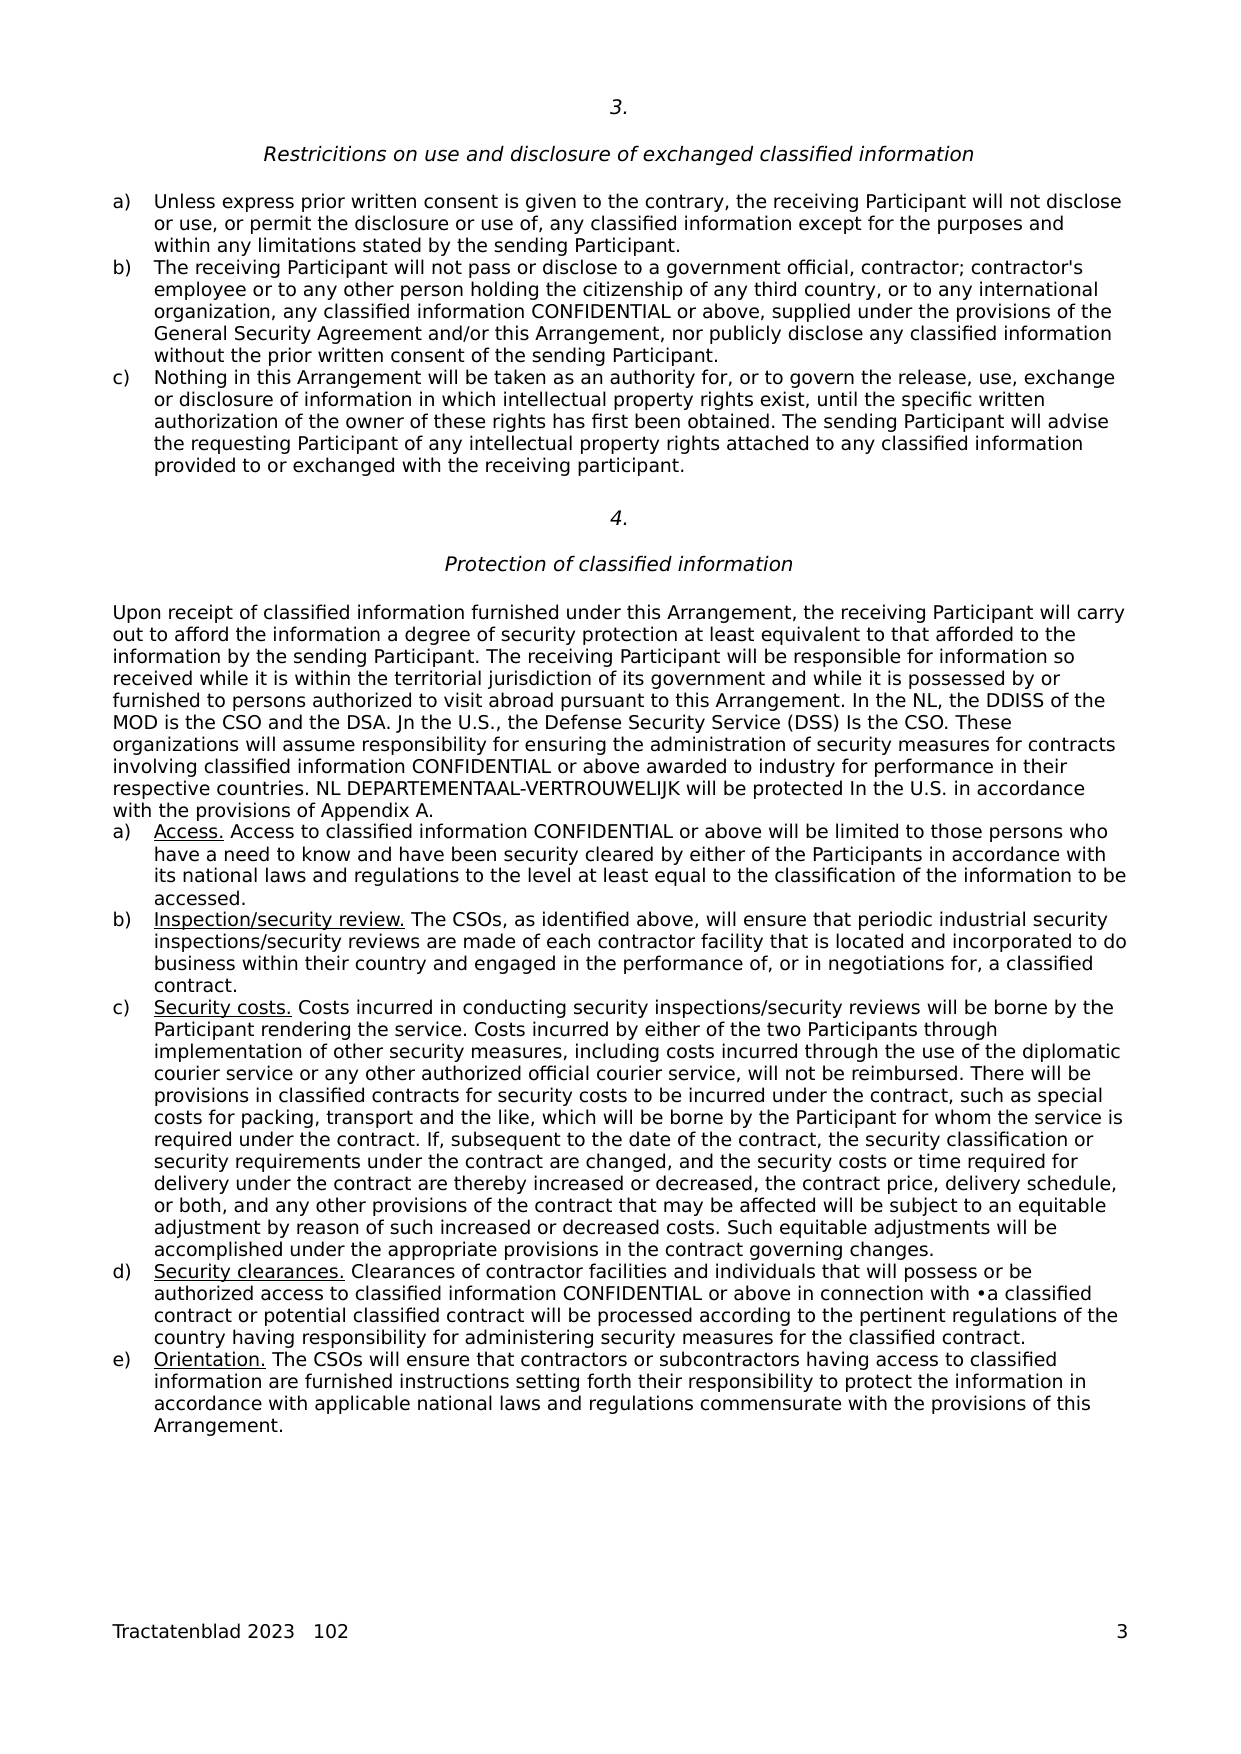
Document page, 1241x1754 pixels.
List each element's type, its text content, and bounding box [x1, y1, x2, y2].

text c) Nothing in this Arrangement will be taken as an authority for, or to govern the release, use, exchange or disclosure of information in which intellectual property rights exist, until the specific written authorization of the owner of these rights has first been obtained. The sending Participant will advise the requesting Participant of any intellectual property rights attached to any classified information provided to or exchanged with the receiving participant. [112, 367, 1128, 477]
text e) Orientation. The CSOs will ensure that contractors or subcontractors having access to classified information are furnished instructions setting forth their responsibility to protect the information in accordance with applicable national laws and regulations commensurate with the provisions of this Arrangement. [112, 1349, 1128, 1437]
text Upon receipt of classified information furnished under this Arrangement, the receiving Participant will carry out to afford the information a degree of security protection at least equivalent to that afforded to the information by the sending Participant. The receiving Participant will be responsible for information so received while it is within the territorial jurisdiction of its government and while it is possessed by or furnished to persons authorized to visit abroad pursuant to this Arrangement. In the NL, the DDISS of the MOD is the CSO and the DSA. Jn the U.S., the Defense Security Service (DSS) Is the CSO. These organizations will assume responsibility for ensuring the administration of security measures for contracts involving classified information CONFIDENTIAL or above awarded to industry for performance in their respective countries. NL DEPARTEMENTAAL-VERTROUWELIJK will be protected In the U.S. in accordance with the provisions of Appendix A. [112, 602, 1128, 821]
text a) Unless express prior written consent is given to the contrary, the receiving Participant will not disclose or use, or permit the disclosure or use of, any classified information except for the purposes and within any limitations stated by the sending Participant. [112, 191, 1128, 257]
subtitle 4. Protection of classified information [112, 507, 1128, 577]
text b) Inspection/security review. The CSOs, as identified above, will ensure that periodic industrial security inspections/security reviews are made of each contractor facility that is located and incorporated to do business within their country and engaged in the performance of, or in negotiations for, a classified contract. [112, 909, 1128, 997]
text c) Security costs. Costs incurred in conducting security inspections/security reviews will be borne by the Participant rendering the service. Costs incurred by either of the two Participants through implementation of other security measures, including costs incurred through the use of the diplomatic courier service or any other authorized official courier service, will not be reimbursed. There will be provisions in classified contracts for security costs to be incurred under the contract, such as special costs for packing, transport and the like, which will be borne by the Participant for whom the service is required under the contract. If, subsequent to the date of the contract, the security classification or security requirements under the contract are changed, and the security costs or time required for delivery under the contract are thereby increased or decreased, the contract price, delivery schedule, or both, and any other provisions of the contract that may be affected will be subject to an equitable adjustment by reason of such increased or decreased costs. Such equitable adjustments will be accomplished under the appropriate provisions in the contract governing changes. [112, 997, 1128, 1261]
text d) Security clearances. Clearances of contractor facilities and individuals that will possess or be authorized access to classified information CONFIDENTIAL or above in connection with •a classified contract or potential classified contract will be processed according to the pertinent regulations of the country having responsibility for administering security measures for the classified contract. [112, 1261, 1128, 1349]
subtitle 3. Restricitions on use and disclosure of exchanged classified information [112, 96, 1128, 166]
text b) The receiving Participant will not pass or disclose to a government official, contractor; contractor's employee or to any other person holding the citizenship of any third country, or to any international organization, any classified information CONFIDENTIAL or above, supplied under the provisions of the General Security Agreement and/or this Arrangement, nor publicly disclose any classified information without the prior written consent of the sending Participant. [112, 257, 1128, 367]
text a) Access. Access to classified information CONFIDENTIAL or above will be limited to those persons who have a need to know and have been security cleared by either of the Participants in accordance with its national laws and regulations to the level at least equal to the classification of the information to be accessed. [112, 821, 1128, 909]
